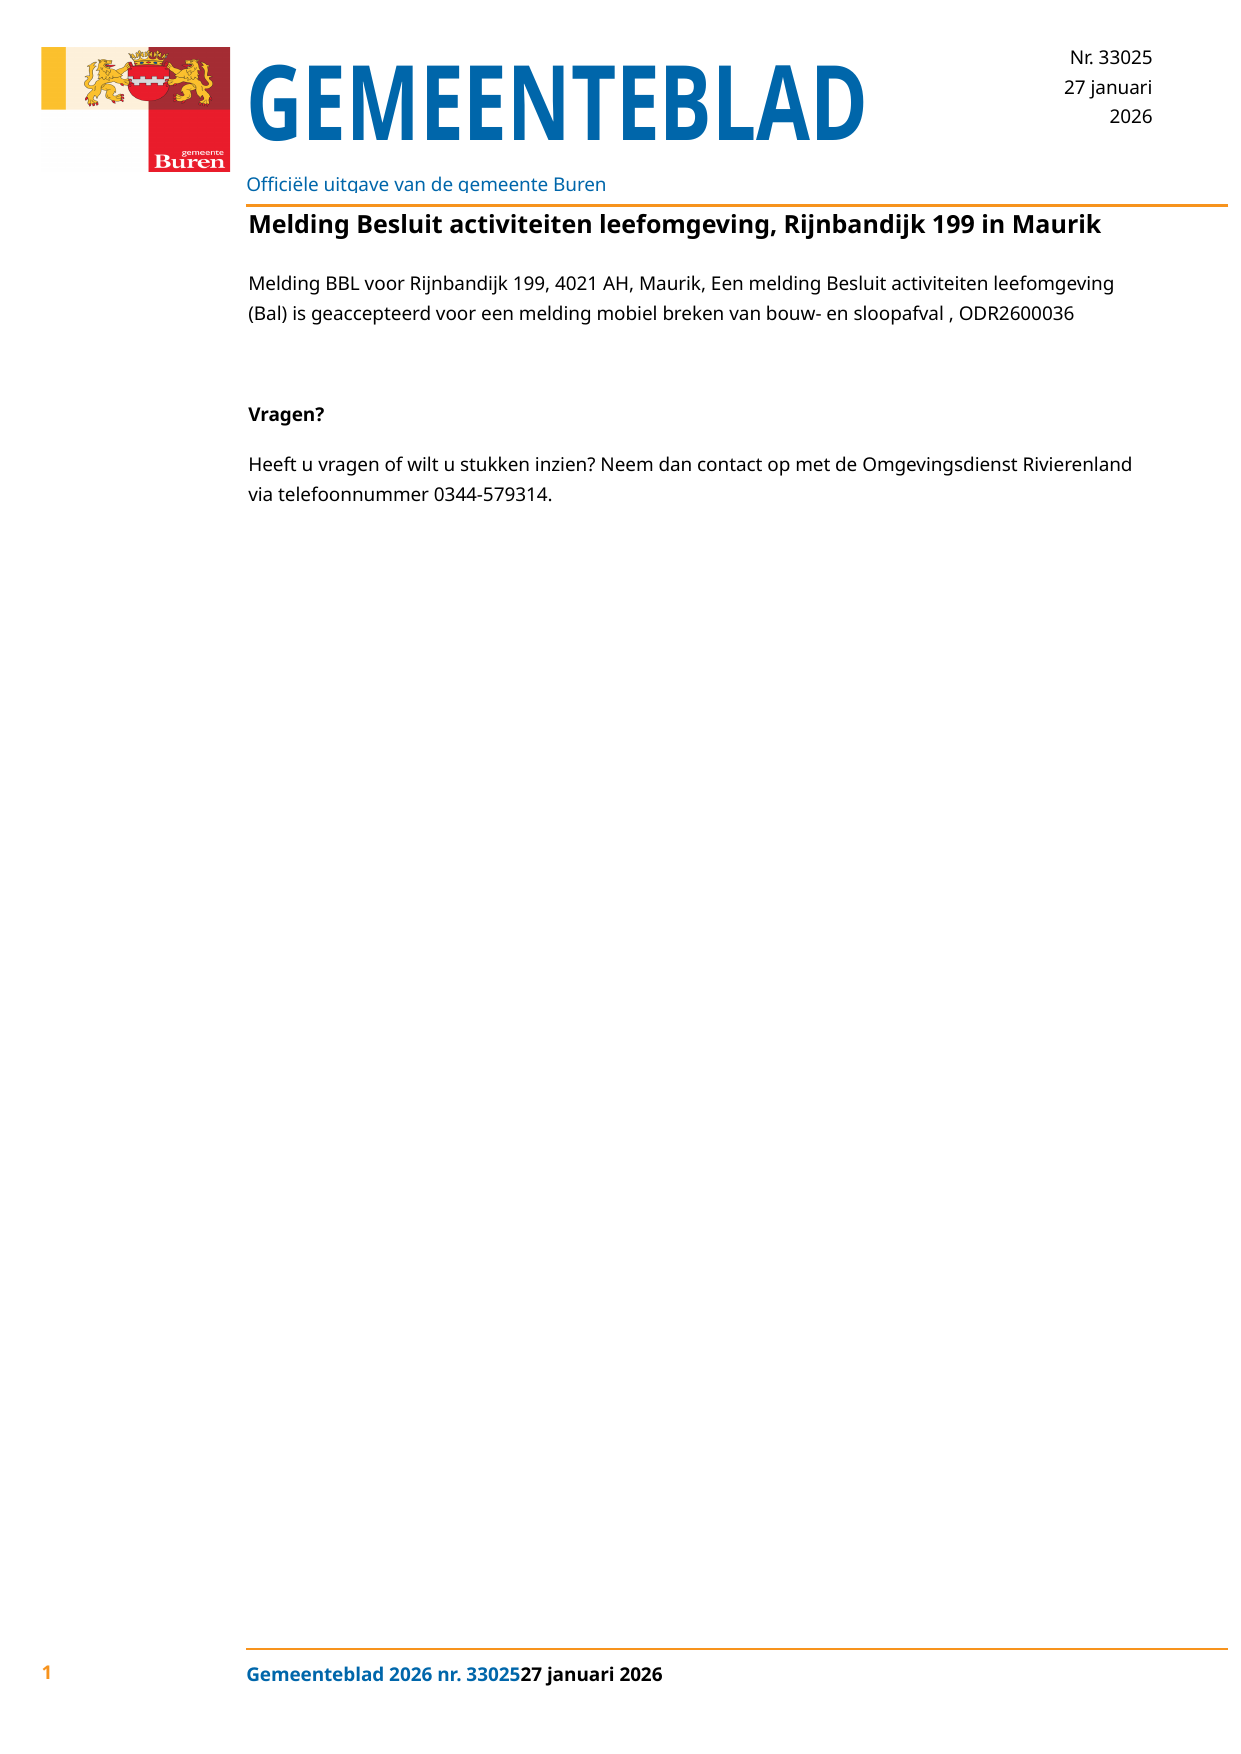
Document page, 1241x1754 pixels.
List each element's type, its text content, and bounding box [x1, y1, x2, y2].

text Heeft u vragen of wilt u stukken inzien? Neem dan contact op met de Omgevingsdienst Rivierenland via telefoonnummer 0344-579314. [248, 451, 1152, 506]
text Melding BBL voor Rijnbandijk 199, 4021 AH, Maurik, Een melding Besluit activiteiten leefomgeving (Bal) is geaccepteerd voor een melding mobiel breken van bouw- en sloopafval , ODR2600036 [248, 270, 1152, 326]
text Melding Besluit activiteiten leefomgeving, Rijnbandijk 199 in Maurik [248, 207, 1152, 241]
picture [41, 47, 231, 172]
text Vragen? [248, 401, 1152, 426]
